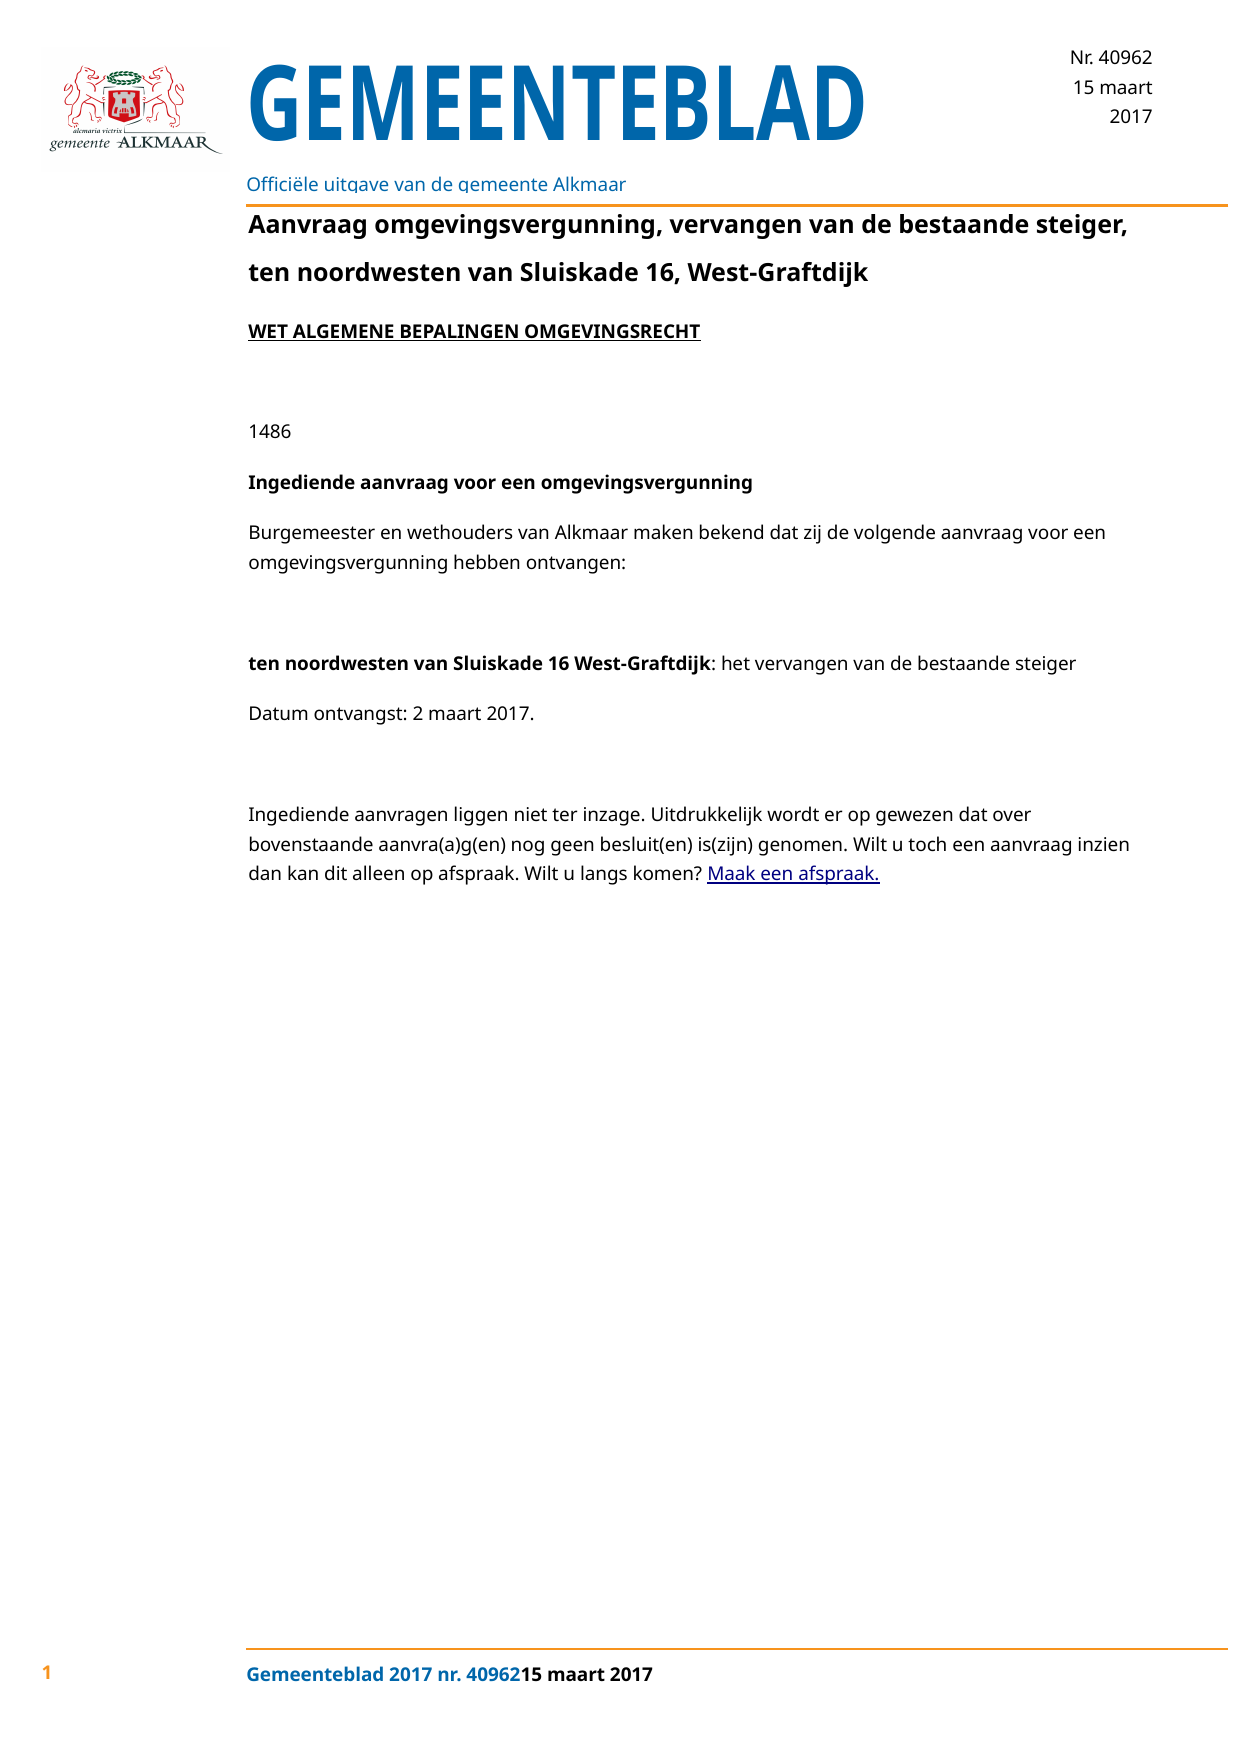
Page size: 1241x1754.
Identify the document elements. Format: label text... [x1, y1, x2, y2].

text Ingediende aanvraag voor een omgevingsvergunning [248, 469, 1152, 495]
text Datum ontvangst: 2 maart 2017. [248, 700, 1152, 726]
text Ingediende aanvragen liggen niet ter inzage. Uitdrukkelijk wordt er op gewezen dat over bovenstaande aanvra(a)g(en) nog geen besluit(en) is(zijn) genomen. Wilt u toch een aanvraag inzien dan kan dit alleen op afspraak. Wilt u langs komen? Maak een afspraak. [248, 801, 1152, 886]
text 1486 [248, 419, 1152, 444]
picture [41, 47, 231, 172]
text WET ALGEMENE BEPALINGEN OMGEVINGSRECHT [248, 318, 1152, 344]
text ten noordwesten van Sluiskade 16 West-Graftdijk: het vervangen van de bestaande steiger [248, 650, 1152, 676]
text Burgemeester en wethouders van Alkmaar maken bekend dat zij de volgende aanvraag voor een omgevingsvergunning hebben ontvangen: [248, 519, 1152, 575]
text Aanvraag omgevingsvergunning, vervangen van de bestaande steiger, ten noordwesten van Sluiskade 16, West-Graftdijk [248, 207, 1152, 288]
